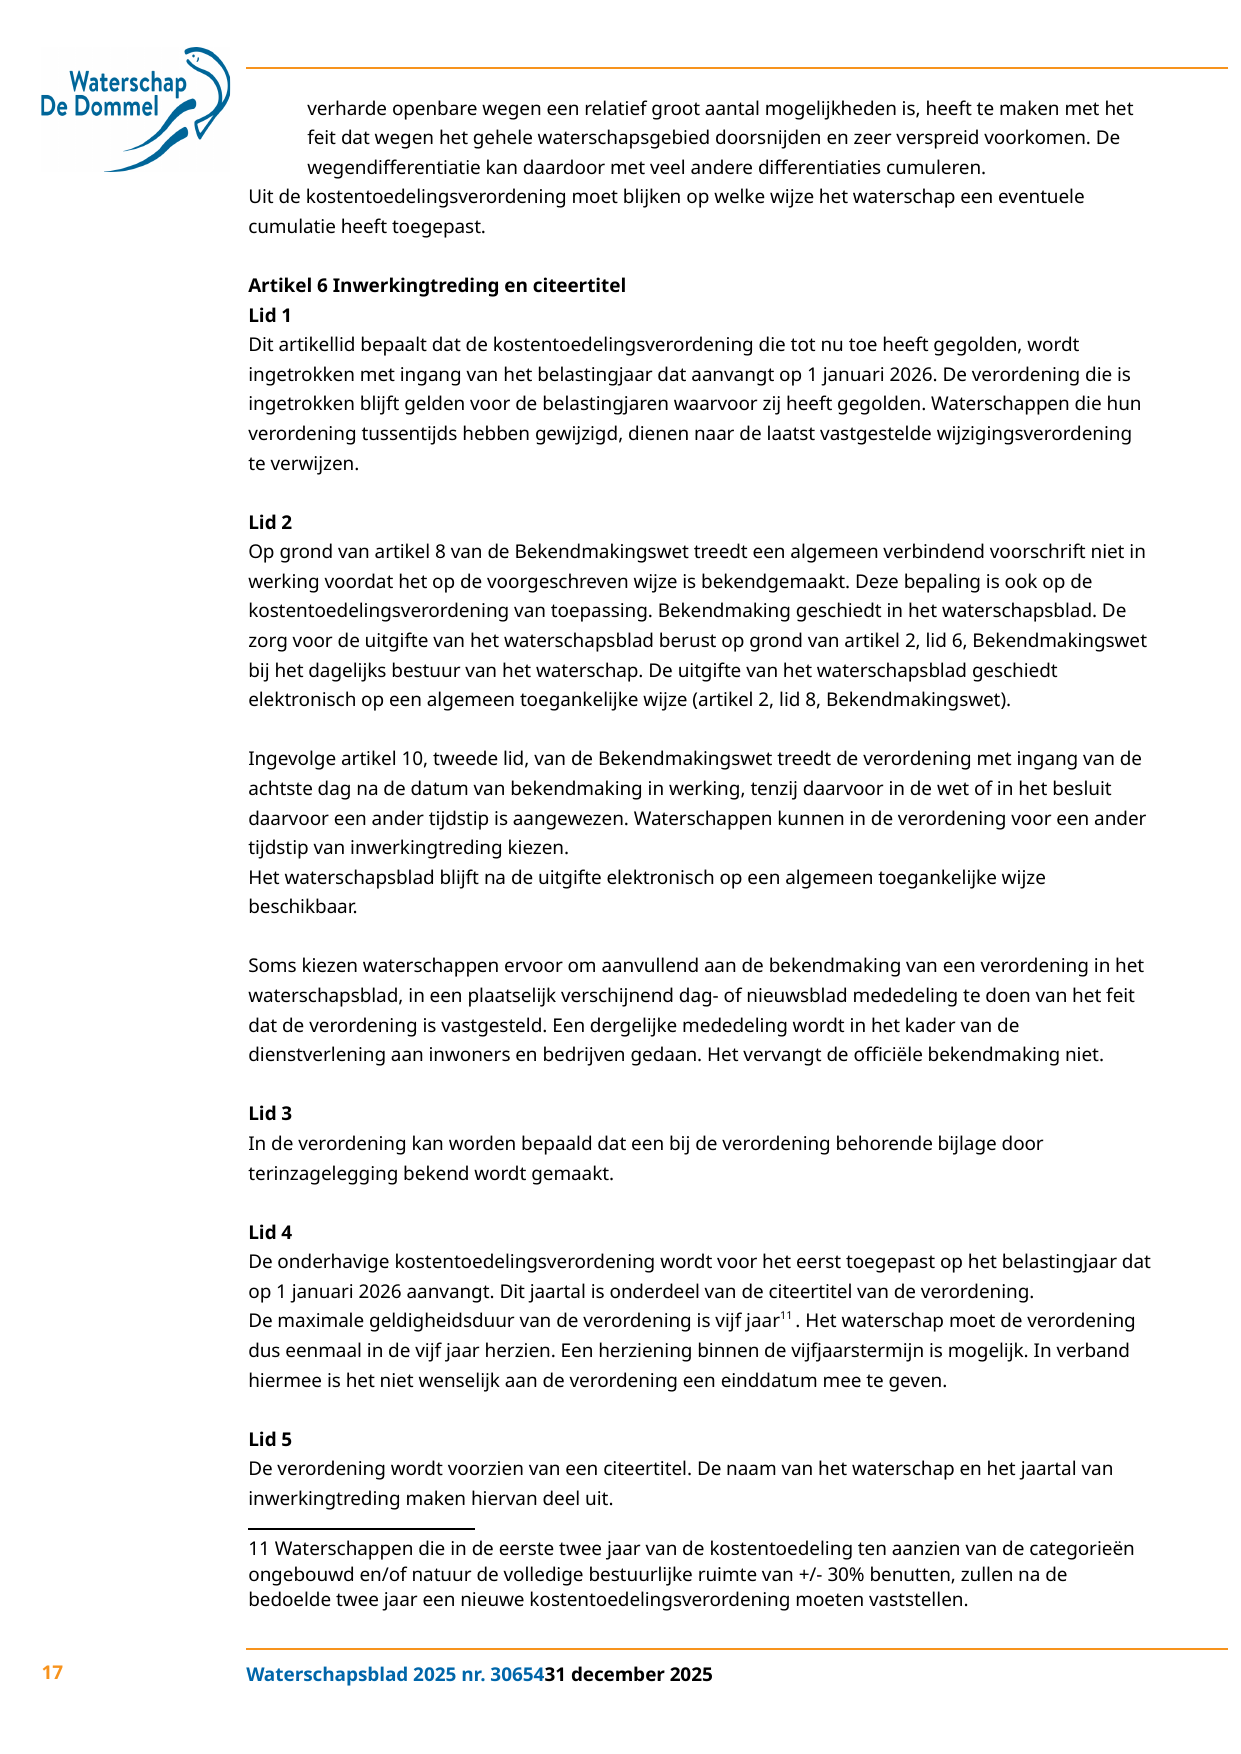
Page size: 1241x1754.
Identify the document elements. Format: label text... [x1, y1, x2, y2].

text Dit artikellid bepaalt dat de kostentoedelingsverordening die tot nu toe heeft gegolden, wordt ingetrokken met ingang van het belastingjaar dat aanvangt op 1 januari 2026. De verordening die is ingetrokken blijft gelden voor de belastingjaren waarvoor zij heeft gegolden. Waterschappen die hun verordening tussentijds hebben gewijzigd, dienen naar de laatst vastgestelde wijzigingsverordening te verwijzen. [248, 331, 1152, 476]
picture [198, 118, 210, 131]
text De maximale geldigheidsduur van de verordening is vijf jaar. Het waterschap moet de verordening dus eenmaal in de vijf jaar herzien. Een herziening binnen de vijfjaarstermijn is mogelijk. In verband hiermee is het niet wenselijk aan de verordening een einddatum mee te geven. [248, 1308, 1152, 1393]
text Lid 4 [248, 1219, 1152, 1245]
picture [204, 47, 231, 76]
text Soms kiezen waterschappen ervoor om aanvullend aan de bekendmaking van een verordening in het waterschapsblad, in een plaatselijk verschijnend dag- of nieuwsblad mededeling te doen van het feit dat de verordening is vastgesteld. Een dergelijke mededeling wordt in het kader van de dienstverlening aan inwoners en bedrijven gedaan. Het vervangt de officiële bekendmaking niet. [248, 953, 1152, 1067]
text Uit de kostentoedelingsverordening moet blijken op welke wijze het waterschap een eventuele cumulatie heeft toegepast. [248, 183, 1152, 239]
text De onderhavige kostentoedelingsverordening wordt voor het eerst toegepast op het belastingjaar dat op 1 januari 2026 aanvangt. Dit jaartal is onderdeel van de citeertitel van de verordening. [248, 1248, 1152, 1304]
text Artikel 6 Inwerkingtreding en citeertitel [248, 272, 1152, 298]
text Waterschappen die in de eerste twee jaar van de kostentoedeling ten aanzien van de categorieën ongebouwd en/of natuur de volledige bestuurlijke ruimte van +/- 30% benutten, zullen na de bedoelde twee jaar een nieuwe kostentoedelingsverordening moeten vaststellen. [248, 1535, 1152, 1612]
text Op grond van artikel 8 van de Bekendmakingswet treedt een algemeen verbindend voorschrift niet in werking voordat het op de voorgeschreven wijze is bekendgemaakt. Deze bepaling is ook op de kostentoedelingsverordening van toepassing. Bekendmaking geschiedt in het waterschapsblad. De zorg voor de uitgifte van het waterschapsblad berust op grond van artikel 2, lid 6, Bekendmakingswet bij het dagelijks bestuur van het waterschap. De uitgifte van het waterschapsblad geschiedt elektronisch op een algemeen toegankelijke wijze (artikel 2, lid 8, Bekendmakingswet). [248, 538, 1152, 712]
picture [45, 99, 51, 111]
text In de verordening kan worden bepaald dat een bij de verordening behorende bijlage door terinzagelegging bekend wordt gemaakt. [248, 1130, 1152, 1186]
text Lid 5 [248, 1426, 1152, 1452]
text Lid 1 [248, 302, 1152, 328]
list verharde openbare wegen een relatief groot aantal mogelijkheden is, heeft te maken met het feit dat wegen het gehele waterschapsgebied doorsnijden en zeer verspreid voorkomen. De wegendifferentiatie kan daardoor met veel andere differentiaties cumuleren. [248, 95, 1152, 180]
text Het waterschapsblad blijft na de uitgifte elektronisch op een algemeen toegankelijke wijze beschikbaar. [248, 864, 1152, 919]
text Ingevolge artikel 10, tweede lid, van de Bekendmakingswet treedt de verordening met ingang van de achtste dag na de datum van bekendmaking in werking, tenzij daarvoor in de wet of in het besluit daarvoor een ander tijdstip is aangewezen. Waterschappen kunnen in de verordening voor een ander tijdstip van inwerkingtreding kiezen. [248, 746, 1152, 860]
text Lid 2 [248, 509, 1152, 535]
text Lid 3 [248, 1101, 1152, 1126]
picture [41, 47, 231, 172]
text De verordening wordt voorzien van een citeertitel. De naam van het waterschap en het jaartal van inwerkingtreding maken hiervan deel uit. [248, 1456, 1152, 1511]
